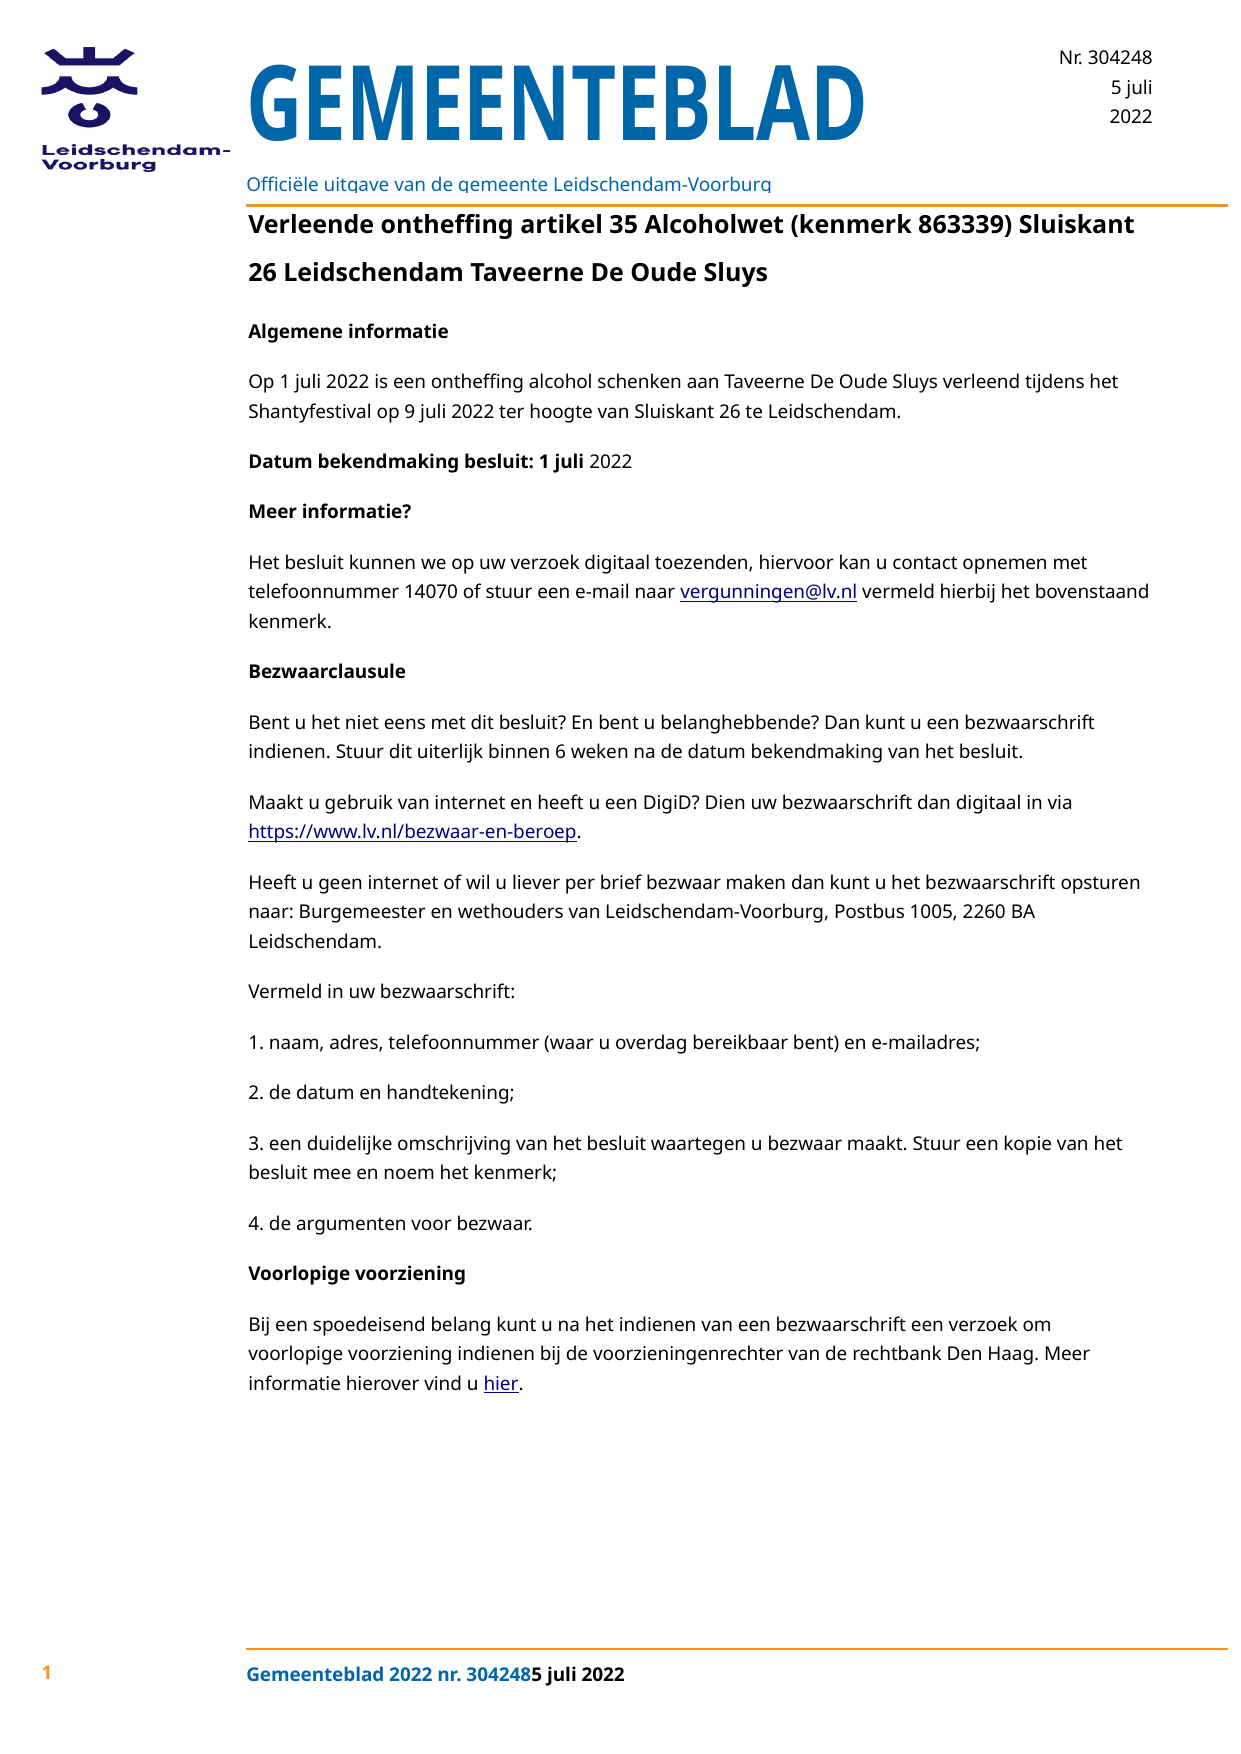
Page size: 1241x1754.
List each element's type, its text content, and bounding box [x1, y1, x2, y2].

text 2. de datum en handtekening; [248, 1079, 1152, 1105]
text Maakt u gebruik van internet en heeft u een DigiD? Dien uw bezwaarschrift dan digitaal in via https://www.lv.nl/bezwaar-en-beroep. [248, 789, 1152, 844]
text Meer informatie? [248, 499, 1152, 524]
text 1. naam, adres, telefoonnummer (waar u overdag bereikbaar bent) en e-mailadres; [248, 1029, 1152, 1055]
text Heeft u geen internet of wil u liever per brief bezwaar maken dan kunt u het bezwaarschrift opsturen naar: Burgemeester en wethouders van Leidschendam-Voorburg, Postbus 1005, 2260 BA Leidschendam. [248, 869, 1152, 954]
text Datum bekendmaking besluit: 1 juli 2022 [248, 448, 1152, 474]
text Bezwaarclausule [248, 659, 1152, 684]
text Bent u het niet eens met dit besluit? En bent u belanghebbende? Dan kunt u een bezwaarschrift indienen. Stuur dit uiterlijk binnen 6 weken na de datum bekendmaking van het besluit. [248, 709, 1152, 764]
text Bij een spoedeisend belang kunt u na het indienen van een bezwaarschrift een verzoek om voorlopige voorziening indienen bij de voorzieningenrechter van de rechtbank Den Haag. Meer informatie hierover vind u hier. [248, 1311, 1152, 1396]
text 3. een duidelijke omschrijving van het besluit waartegen u bezwaar maakt. Stuur een kopie van het besluit mee en noem het kenmerk; [248, 1130, 1152, 1185]
text Vermeld in uw bezwaarschrift: [248, 979, 1152, 1004]
text Op 1 juli 2022 is een ontheffing alcohol schenken aan Taveerne De Oude Sluys verleend tijdens het Shantyfestival op 9 juli 2022 ter hoogte van Sluiskant 26 te Leidschendam. [248, 368, 1152, 424]
text Algemene informatie [248, 318, 1152, 344]
picture [41, 47, 231, 172]
text 4. de argumenten voor bezwaar. [248, 1210, 1152, 1236]
text Verleende ontheffing artikel 35 Alcoholwet (kenmerk 863339) Sluiskant 26 Leidschendam Taveerne De Oude Sluys [248, 207, 1152, 288]
text Het besluit kunnen we op uw verzoek digitaal toezenden, hiervoor kan u contact opnemen met telefoonnummer 14070 of stuur een e-mail naar vergunningen@lv.nl vermeld hierbij het bovenstaand kenmerk. [248, 549, 1152, 634]
text Voorlopige voorziening [248, 1260, 1152, 1286]
